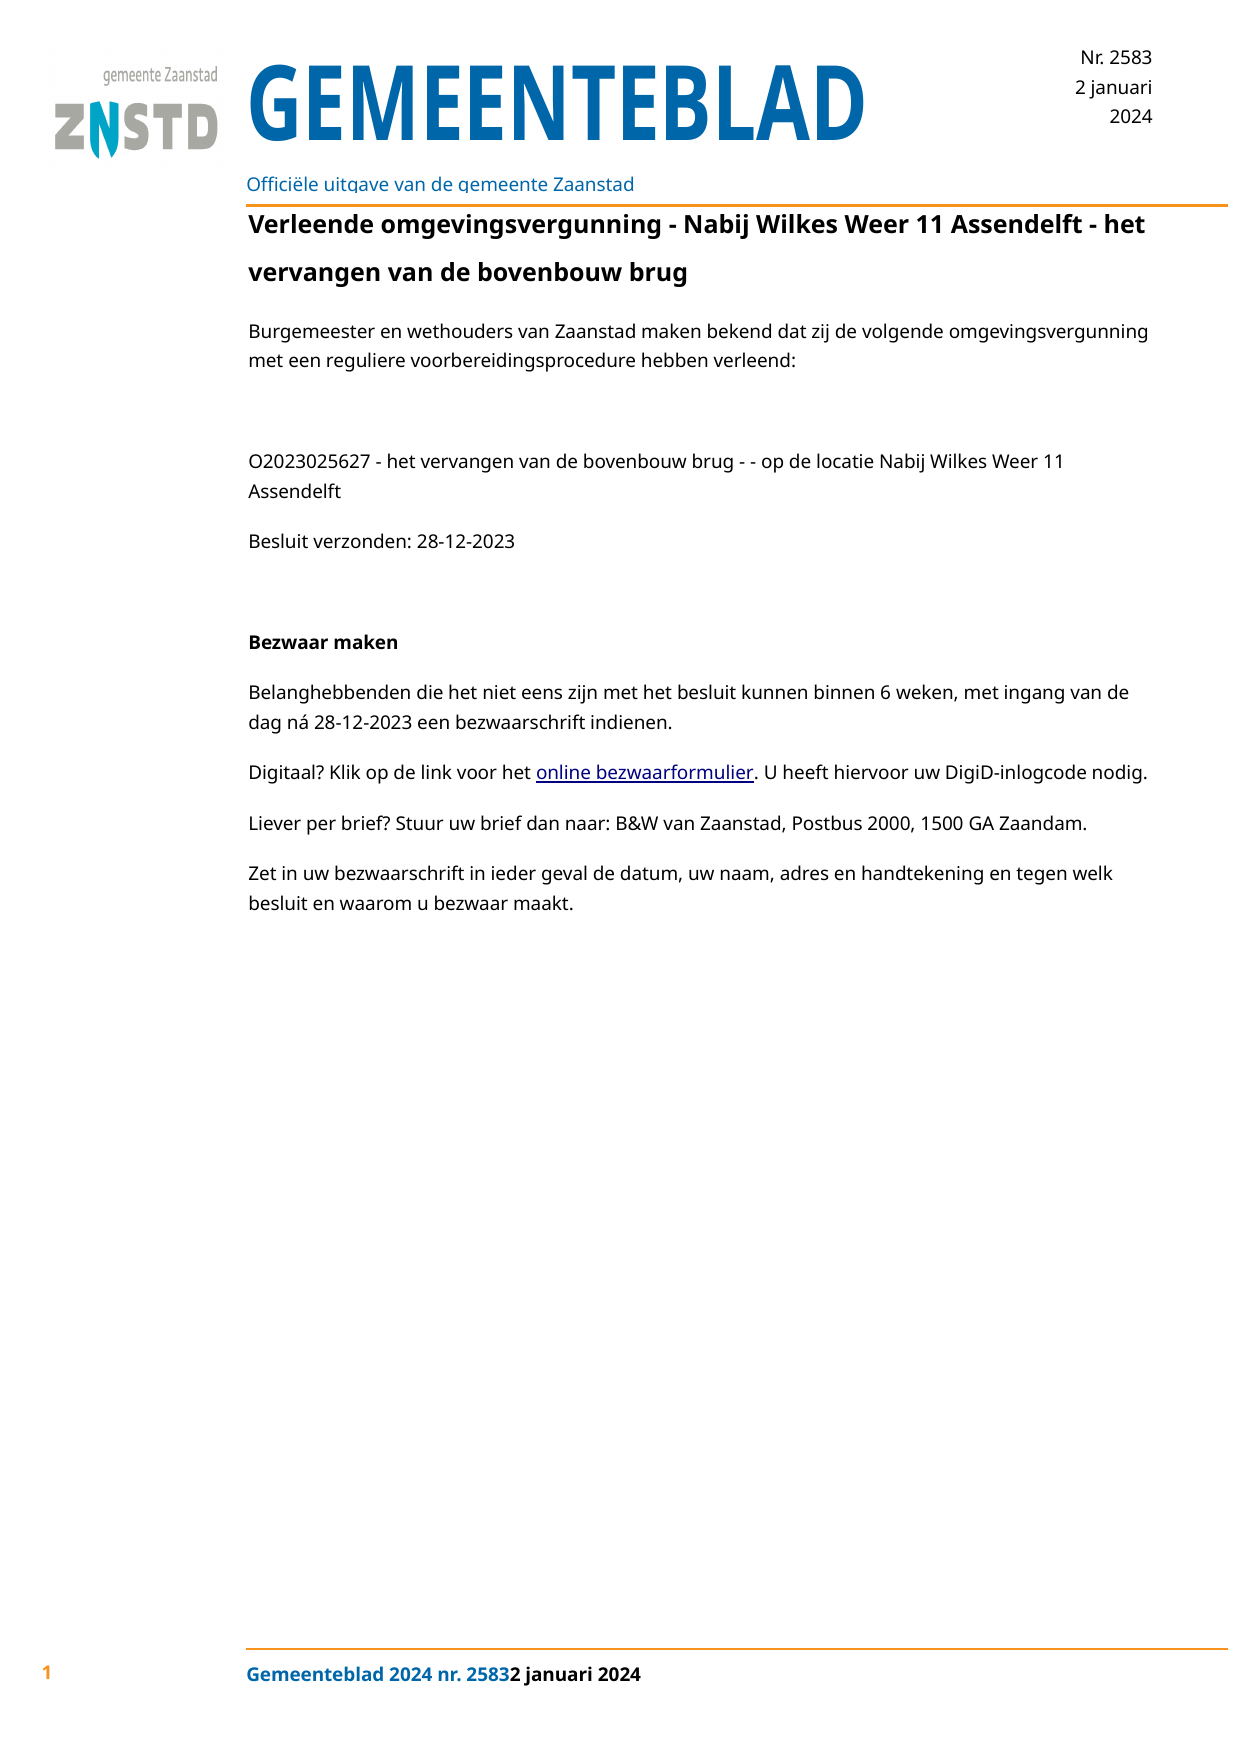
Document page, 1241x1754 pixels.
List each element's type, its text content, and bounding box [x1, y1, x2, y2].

text O2023025627 - het vervangen van de bovenbouw brug - - op de locatie Nabij Wilkes Weer 11 Assendelft [248, 448, 1152, 504]
text Besluit verzonden: 28-12-2023 [248, 528, 1152, 554]
text Zet in uw bezwaarschrift in ieder geval de datum, uw naam, adres en handtekening en tegen welk besluit en waarom u bezwaar maakt. [248, 860, 1152, 916]
text Bezwaar maken [248, 629, 1152, 655]
text Liever per brief? Stuur uw brief dan naar: B&W van Zaanstad, Postbus 2000, 1500 GA Zaandam. [248, 810, 1152, 836]
text Verleende omgevingsvergunning - Nabij Wilkes Weer 11 Assendelft - het vervangen van de bovenbouw brug [248, 207, 1152, 288]
picture [41, 47, 231, 172]
text Digitaal? Klik op de link voor het online bezwaarformulier. U heeft hiervoor uw DigiD-inlogcode nodig. [248, 759, 1152, 785]
text Belanghebbenden die het niet eens zijn met het besluit kunnen binnen 6 weken, met ingang van de dag ná 28-12-2023 een bezwaarschrift indienen. [248, 679, 1152, 735]
text Burgemeester en wethouders van Zaanstad maken bekend dat zij de volgende omgevingsvergunning met een reguliere voorbereidingsprocedure hebben verleend: [248, 318, 1152, 373]
